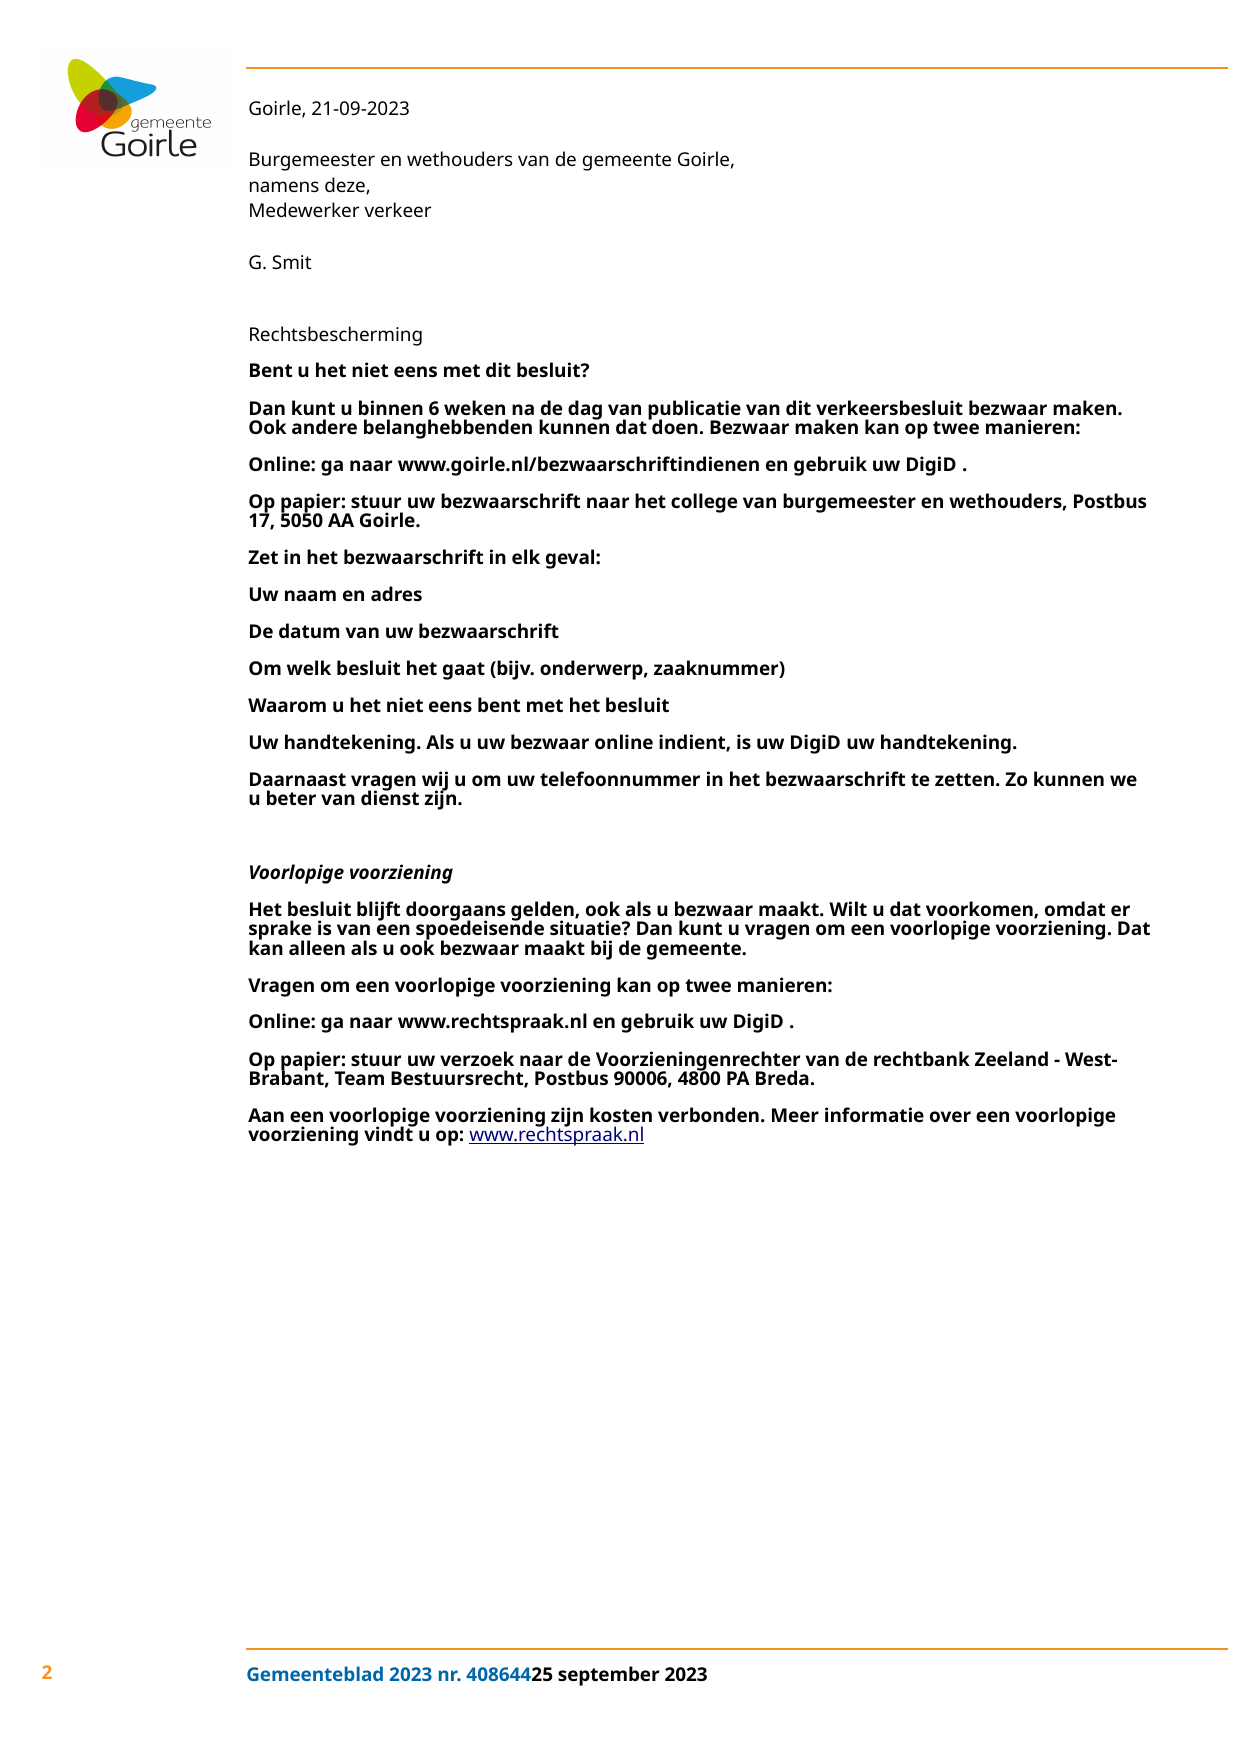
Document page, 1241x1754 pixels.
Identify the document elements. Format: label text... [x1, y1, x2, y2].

text Op papier: stuur uw bezwaarschrift naar het college van burgemeester en wethouders, Postbus 17, 5050 AA Goirle. [248, 493, 1152, 531]
text De datum van uw bezwaarschrift [248, 623, 1152, 642]
text Bent u het niet eens met dit besluit? [248, 362, 1152, 382]
text Voorlopige voorziening [248, 864, 1152, 883]
text Om welk besluit het gaat (bijv. onderwerp, zaaknummer) [248, 660, 1152, 679]
text Online: ga naar www.goirle.nl/bezwaarschriftindienen en gebruik uw DigiD . [248, 456, 1152, 475]
text Het besluit blijft doorgaans gelden, ook als u bezwaar maakt. Wilt u dat voorkomen, omdat er sprake is van een spoedeisende situatie? Dan kunt u vragen om een voorlopige voorziening. Dat kan alleen als u ook bezwaar maakt bij de gemeente. [248, 901, 1152, 959]
text Zet in het bezwaarschrift in elk geval: [248, 549, 1152, 568]
text G. Smit [248, 249, 1152, 275]
text Burgemeester en wethouders van de gemeente Goirle, [248, 146, 1152, 172]
text Uw handtekening. Als u uw bezwaar online indient, is uw DigiD uw handtekening. [248, 734, 1152, 753]
text Op papier: stuur uw verzoek naar de Voorzieningenrechter van de rechtbank Zeeland - West-Brabant, Team Bestuursrecht, Postbus 90006, 4800 PA Breda. [248, 1051, 1152, 1089]
text Goirle, 21-09-2023 [248, 95, 1152, 121]
text Waarom u het niet eens bent met het besluit [248, 697, 1152, 716]
text Vragen om een voorlopige voorziening kan op twee manieren: [248, 977, 1152, 996]
text Rechtsbescherming [248, 326, 1152, 345]
text Dan kunt u binnen 6 weken na de dag van publicatie van dit verkeersbesluit bezwaar maken. Ook andere belanghebbenden kunnen dat doen. Bezwaar maken kan op twee manieren: [248, 399, 1152, 438]
picture [41, 47, 231, 172]
text Uw naam en adres [248, 586, 1152, 605]
text Online: ga naar www.rechtspraak.nl en gebruik uw DigiD . [248, 1013, 1152, 1033]
text namens deze, [248, 172, 1152, 198]
text Daarnaast vragen wij u om uw telefoonnummer in het bezwaarschrift te zetten. Zo kunnen we u beter van dienst zijn. [248, 771, 1152, 809]
text Medewerker verkeer [248, 198, 1152, 223]
text Aan een voorlopige voorziening zijn kosten verbonden. Meer informatie over een voorlopige voorziening vindt u op: www.rechtspraak.nl [248, 1107, 1152, 1145]
